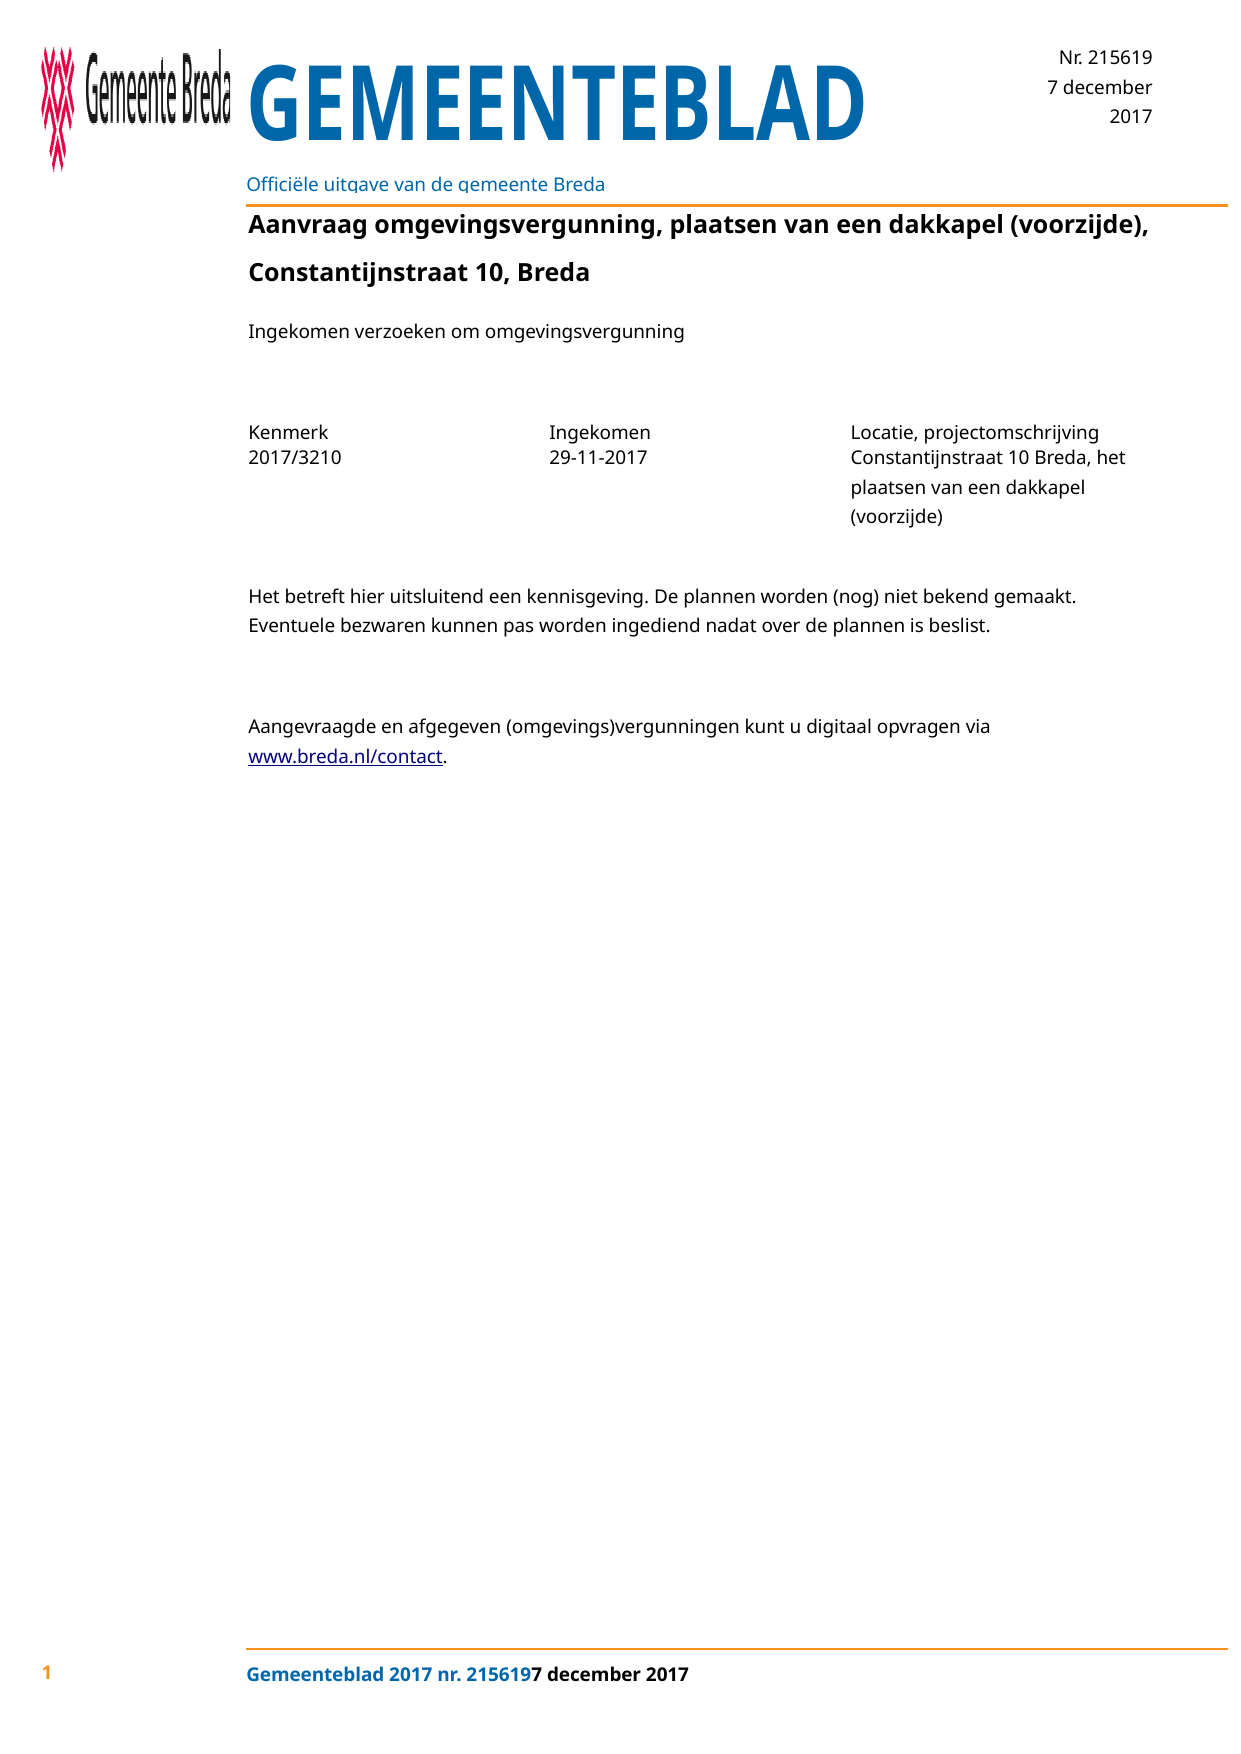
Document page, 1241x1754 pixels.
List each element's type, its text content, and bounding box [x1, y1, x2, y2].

table_cell 29-11-2017 [549, 445, 850, 529]
text Het betreft hier uitsluitend een kennisgeving. De plannen worden (nog) niet bekend gemaakt. Eventuele bezwaren kunnen pas worden ingediend nadat over de plannen is beslist. [248, 583, 1152, 638]
table_header Locatie, projectomschrijving [850, 419, 1152, 444]
table_cell Constantijnstraat 10 Breda, het plaatsen van een dakkapel (voorzijde) [850, 445, 1152, 529]
text Aanvraag omgevingsvergunning, plaatsen van een dakkapel (voorzijde), Constantijnstraat 10, Breda [248, 207, 1152, 288]
picture [41, 47, 231, 172]
text Aangevraagde en afgegeven (omgevings)vergunningen kunt u digitaal opvragen via www.breda.nl/contact. [248, 713, 1152, 769]
table_header Kenmerk [248, 419, 549, 444]
table_cell 2017/3210 [248, 445, 549, 529]
text Ingekomen verzoeken om omgevingsvergunning [248, 318, 1152, 344]
table_header Ingekomen [549, 419, 850, 444]
